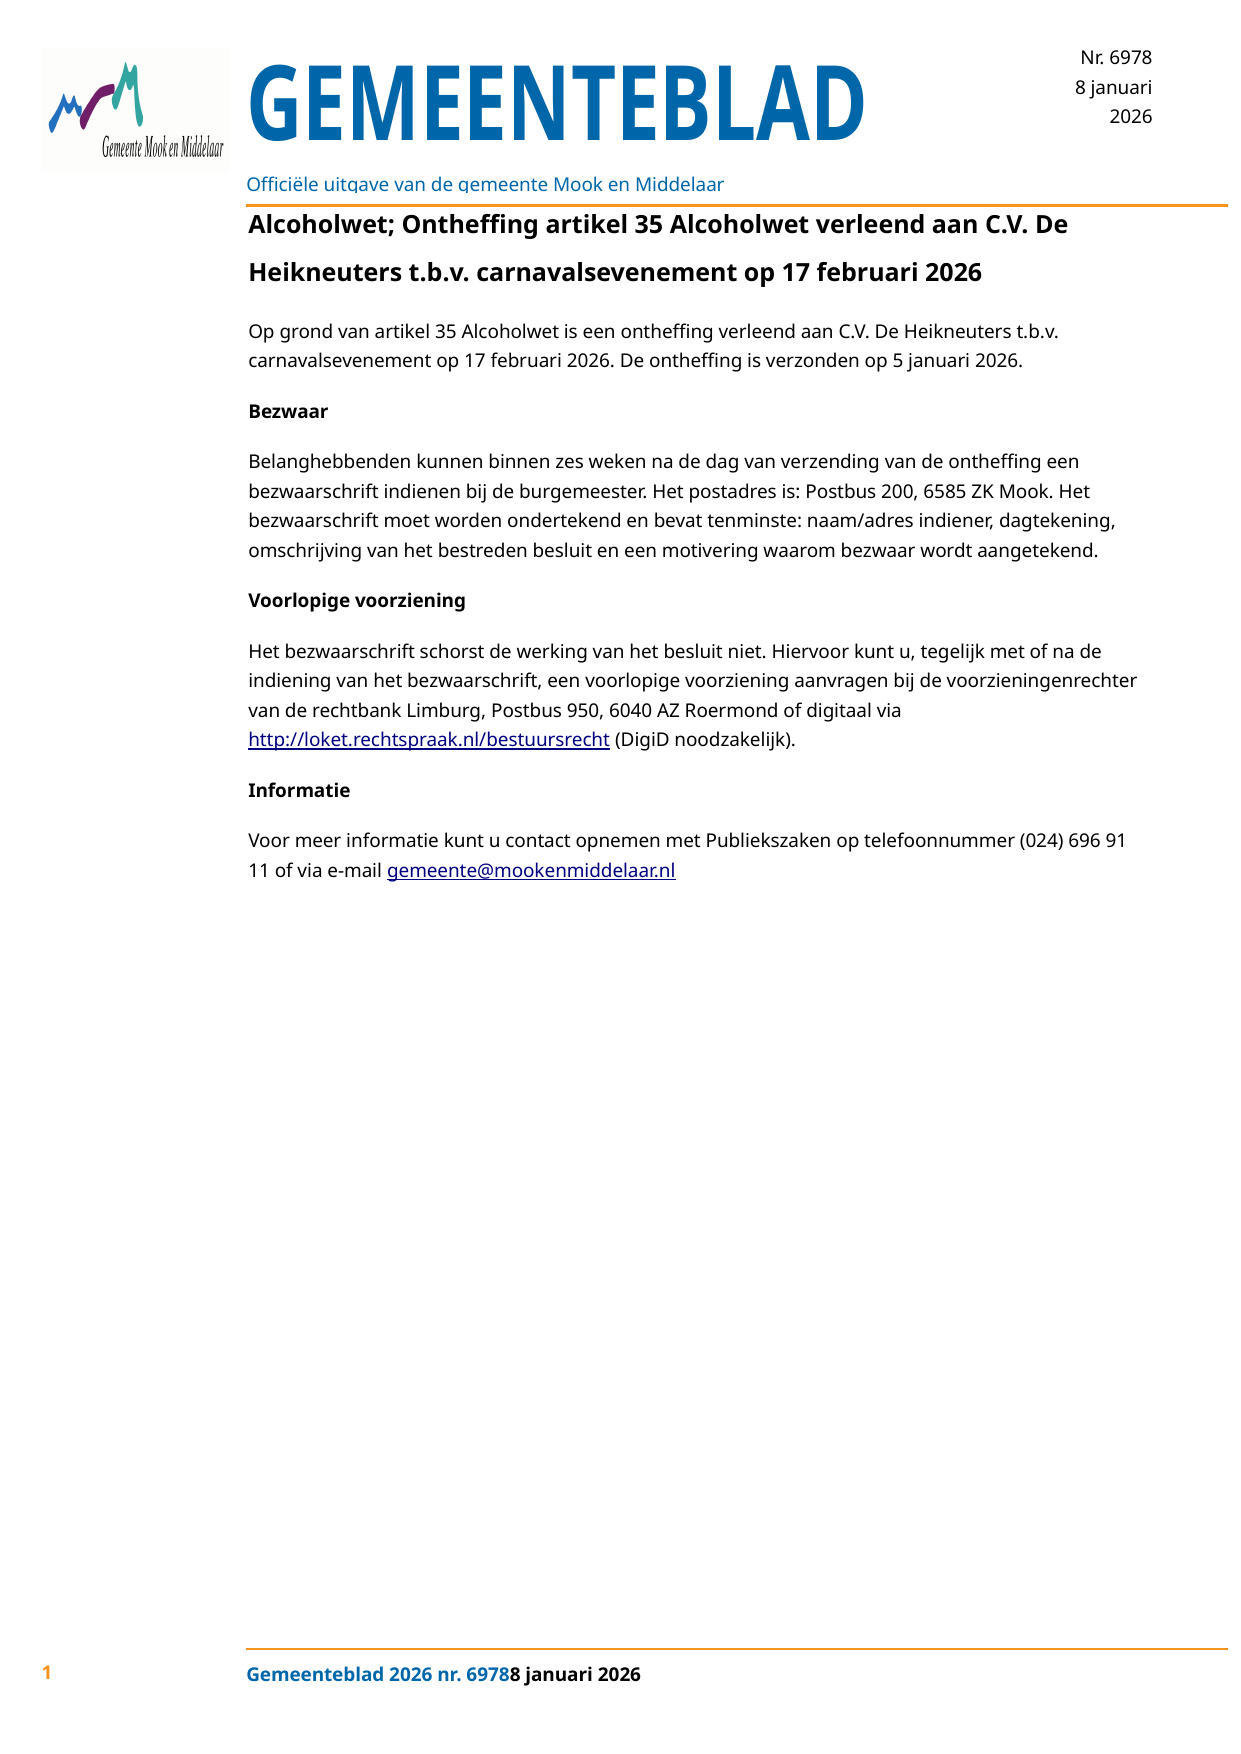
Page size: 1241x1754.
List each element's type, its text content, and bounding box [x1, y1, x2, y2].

picture [41, 47, 231, 172]
text Het bezwaarschrift schorst de werking van het besluit niet. Hiervoor kunt u, tegelijk met of na de indiening van het bezwaarschrift, een voorlopige voorziening aanvragen bij de voorzieningenrechter van de rechtbank Limburg, Postbus 950, 6040 AZ Roermond of digitaal via http://loket.rechtspraak.nl/bestuursrecht (DigiD noodzakelijk). [248, 638, 1152, 752]
text Alcoholwet; Ontheffing artikel 35 Alcoholwet verleend aan C.V. De Heikneuters t.b.v. carnavalsevenement op 17 februari 2026 [248, 207, 1152, 288]
text Voor meer informatie kunt u contact opnemen met Publiekszaken op telefoonnummer (024) 696 91 11 of via e-mail gemeente@mookenmiddelaar.nl [248, 827, 1152, 883]
text Voorlopige voorziening [248, 587, 1152, 613]
text Belanghebbenden kunnen binnen zes weken na de dag van verzending van de ontheffing een bezwaarschrift indienen bij de burgemeester. Het postadres is: Postbus 200, 6585 ZK Mook. Het bezwaarschrift moet worden ondertekend en bevat tenminste: naam/adres indiener, dagtekening, omschrijving van het bestreden besluit en een motivering waarom bezwaar wordt aangetekend. [248, 448, 1152, 563]
text Bezwaar [248, 398, 1152, 424]
text Op grond van artikel 35 Alcoholwet is een ontheffing verleend aan C.V. De Heikneuters t.b.v. carnavalsevenement op 17 februari 2026. De ontheffing is verzonden op 5 januari 2026. [248, 318, 1152, 373]
text Informatie [248, 777, 1152, 803]
